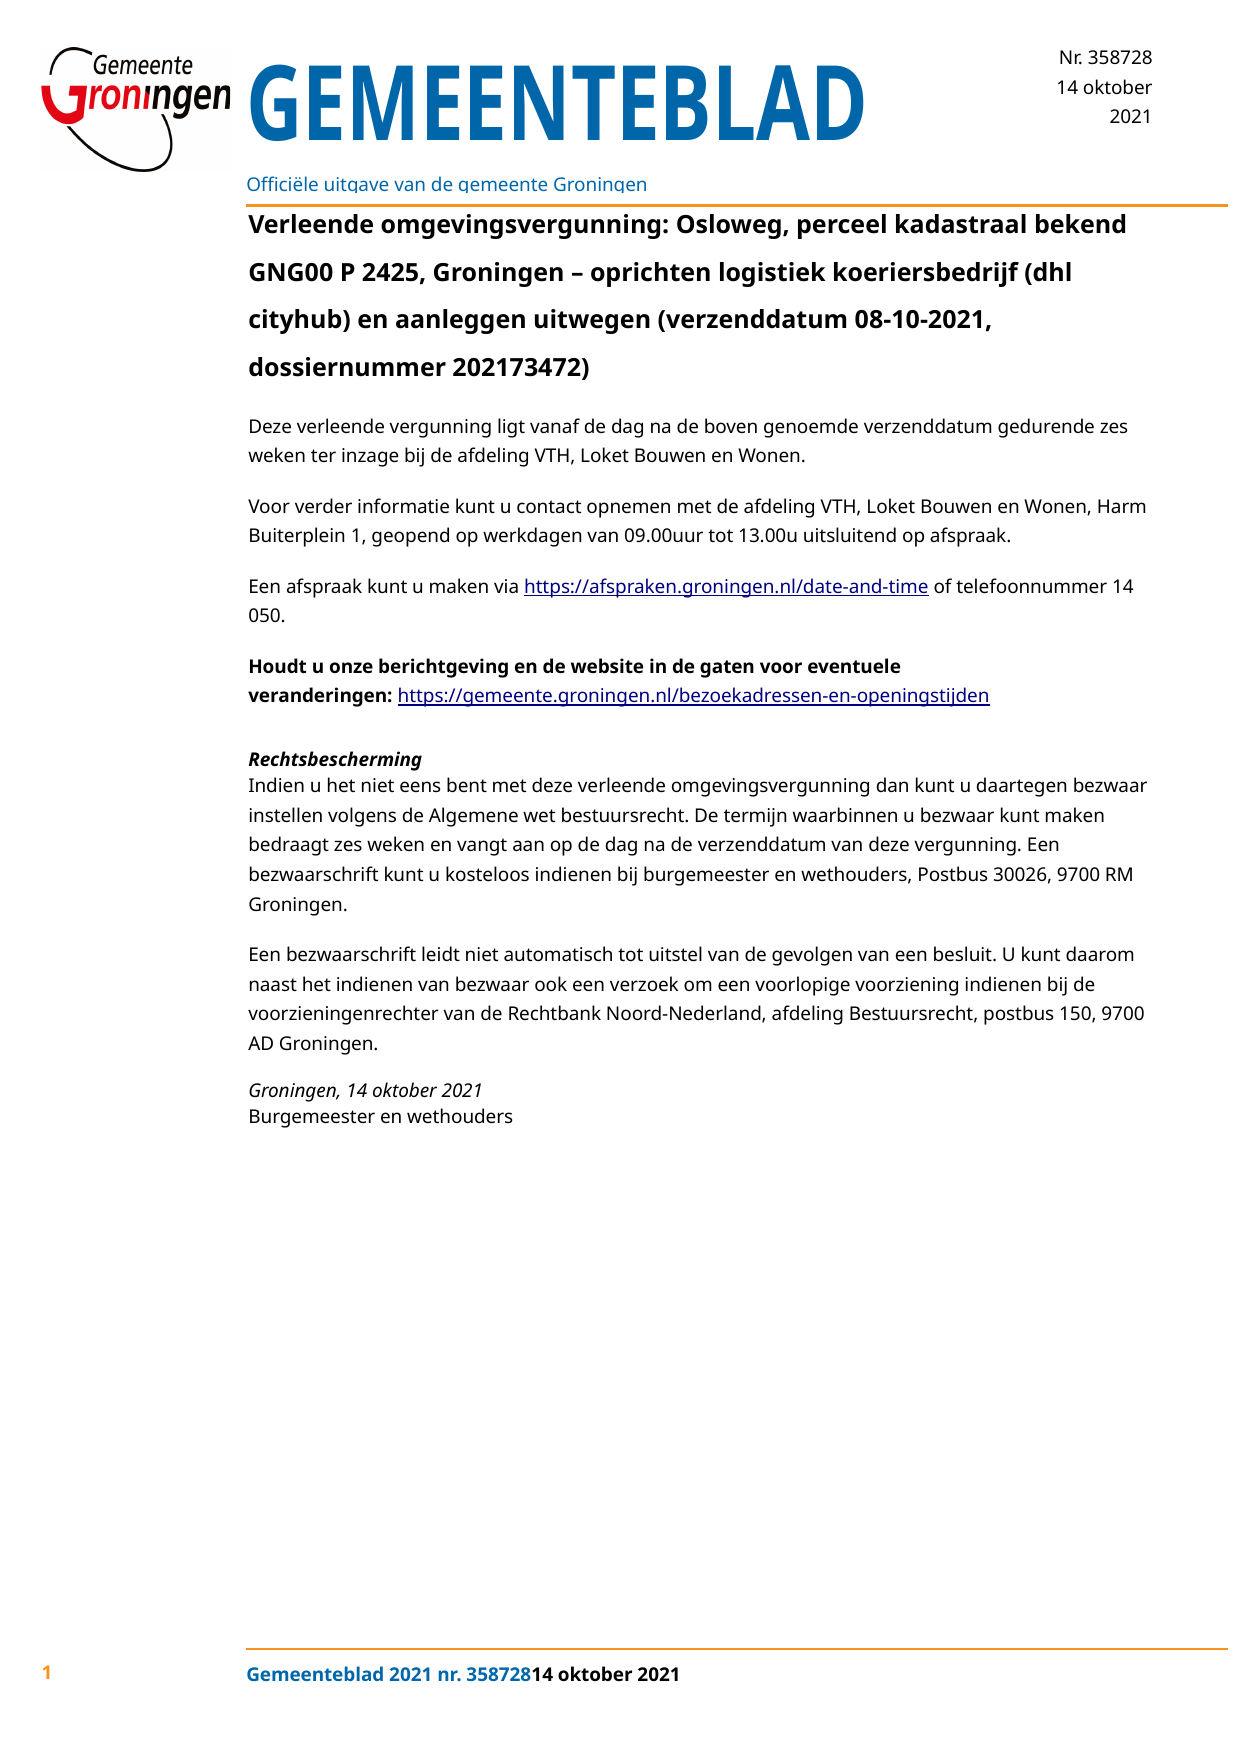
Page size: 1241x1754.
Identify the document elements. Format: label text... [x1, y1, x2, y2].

text Voor verder informatie kunt u contact opnemen met de afdeling VTH, Loket Bouwen en Wonen, Harm Buiterplein 1, geopend op werkdagen van 09.00uur tot 13.00u uitsluitend op afspraak. [248, 493, 1152, 548]
text Deze verleende vergunning ligt vanaf de dag na de boven genoemde verzenddatum gedurende zes weken ter inzage bij de afdeling VTH, Loket Bouwen en Wonen. [248, 413, 1152, 468]
text Een bezwaarschrift leidt niet automatisch tot uitstel van de gevolgen van een besluit. U kunt daarom naast het indienen van bezwaar ook een verzoek om een voorlopige voorziening indienen bij de voorzieningenrechter van de Rechtbank Noord-Nederland, afdeling Bestuursrecht, postbus 150, 9700 AD Groningen. [248, 941, 1152, 1056]
text Burgemeester en wethouders [248, 1103, 1152, 1129]
text Indien u het niet eens bent met deze verleende omgevingsvergunning dan kunt u daartegen bezwaar instellen volgens de Algemene wet bestuursrecht. De termijn waarbinnen u bezwaar kunt maken bedraagt zes weken en vangt aan op de dag na de verzenddatum van deze vergunning. Een bezwaarschrift kunt u kosteloos indienen bij burgemeester en wethouders, Postbus 30026, 9700 RM Groningen. [248, 772, 1152, 916]
text Rechtsbescherming [248, 747, 1152, 772]
text Groningen, 14 oktober 2021 [248, 1078, 1152, 1103]
text Houdt u onze berichtgeving en de website in de gaten voor eventuele veranderingen: https://gemeente.groningen.nl/bezoekadressen-en-openingstijden [248, 653, 1152, 708]
picture [41, 47, 231, 172]
text Een afspraak kunt u maken via https://afspraken.groningen.nl/date-and-time of telefoonnummer 14 050. [248, 573, 1152, 628]
text Verleende omgevingsvergunning: Osloweg, perceel kadastraal bekend GNG00 P 2425, Groningen – oprichten logistiek koeriersbedrijf (dhl cityhub) en aanleggen uitwegen (verzenddatum 08-10-2021, dossiernummer 202173472) [248, 207, 1152, 384]
